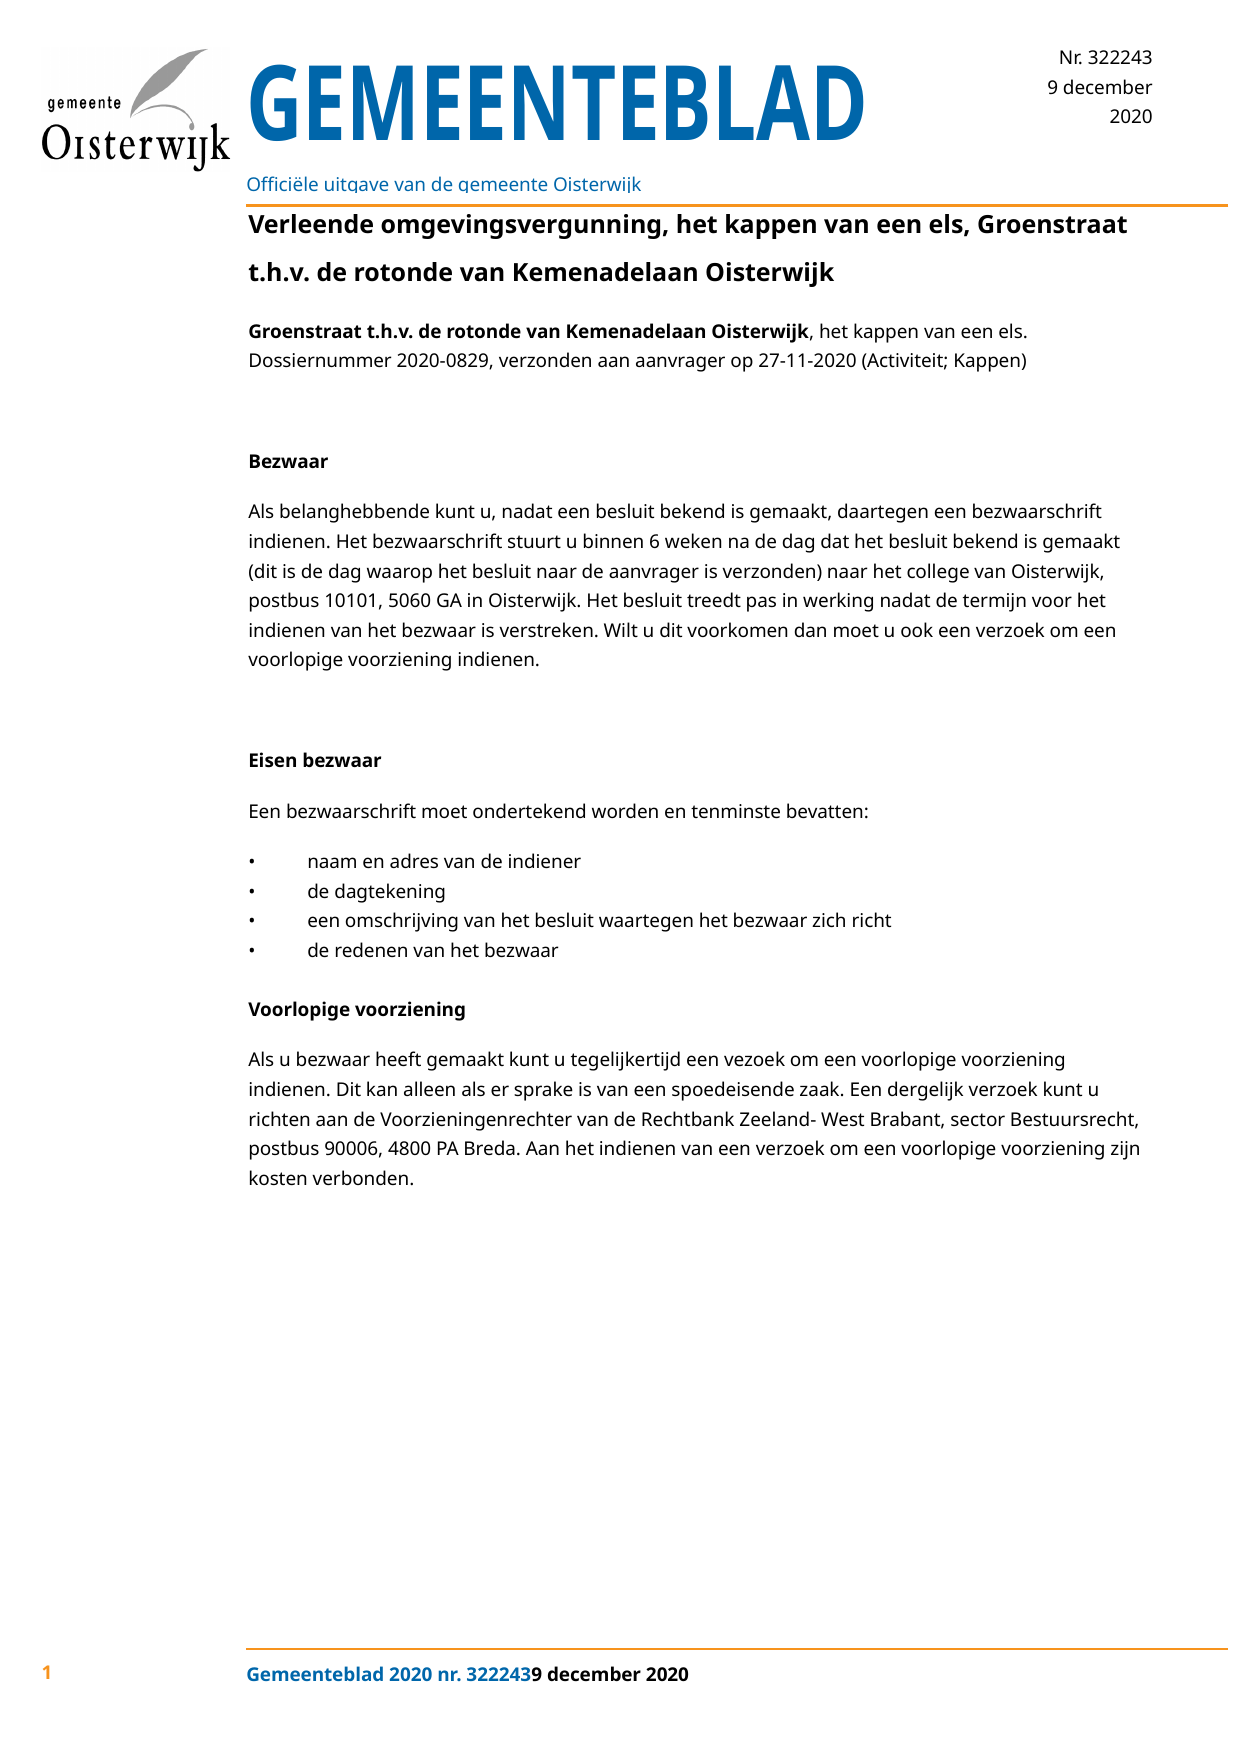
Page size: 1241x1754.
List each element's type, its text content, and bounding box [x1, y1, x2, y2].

text Groenstraat t.h.v. de rotonde van Kemenadelaan Oisterwijk, het kappen van een els. Dossiernummer 2020-0829, verzonden aan aanvrager op 27-11-2020 (Activiteit; Kappen) [248, 318, 1152, 373]
text Als belanghebbende kunt u, nadat een besluit bekend is gemaakt, daartegen een bezwaarschrift indienen. Het bezwaarschrift stuurt u binnen 6 weken na de dag dat het besluit bekend is gemaakt (dit is de dag waarop het besluit naar de aanvrager is verzonden) naar het college van Oisterwijk, postbus 10101, 5060 GA in Oisterwijk. Het besluit treedt pas in werking nadat de termijn voor het indienen van het bezwaar is verstreken. Wilt u dit voorkomen dan moet u ook een verzoek om een voorlopige voorziening indienen. [248, 499, 1152, 672]
list naam en adres van de indiener [248, 848, 1152, 874]
text Verleende omgevingsvergunning, het kappen van een els, Groenstraat t.h.v. de rotonde van Kemenadelaan Oisterwijk [248, 207, 1152, 288]
text Eisen bezwaar [248, 747, 1152, 773]
picture [41, 47, 231, 172]
text Bezwaar [248, 448, 1152, 474]
list de dagtekening [248, 878, 1152, 904]
text Voorlopige voorziening [248, 996, 1152, 1022]
text Als u bezwaar heeft gemaakt kunt u tegelijkertijd een vezoek om een voorlopige voorziening indienen. Dit kan alleen als er sprake is van een spoedeisende zaak. Een dergelijk verzoek kunt u richten aan de Voorzieningenrechter van de Rechtbank Zeeland- West Brabant, sector Bestuursrecht, postbus 90006, 4800 PA Breda. Aan het indienen van een verzoek om een voorlopige voorziening zijn kosten verbonden. [248, 1047, 1152, 1191]
list de redenen van het bezwaar [248, 937, 1152, 963]
list een omschrijving van het besluit waartegen het bezwaar zich richt [248, 907, 1152, 933]
text Een bezwaarschrift moet ondertekend worden en tenminste bevatten: [248, 798, 1152, 824]
